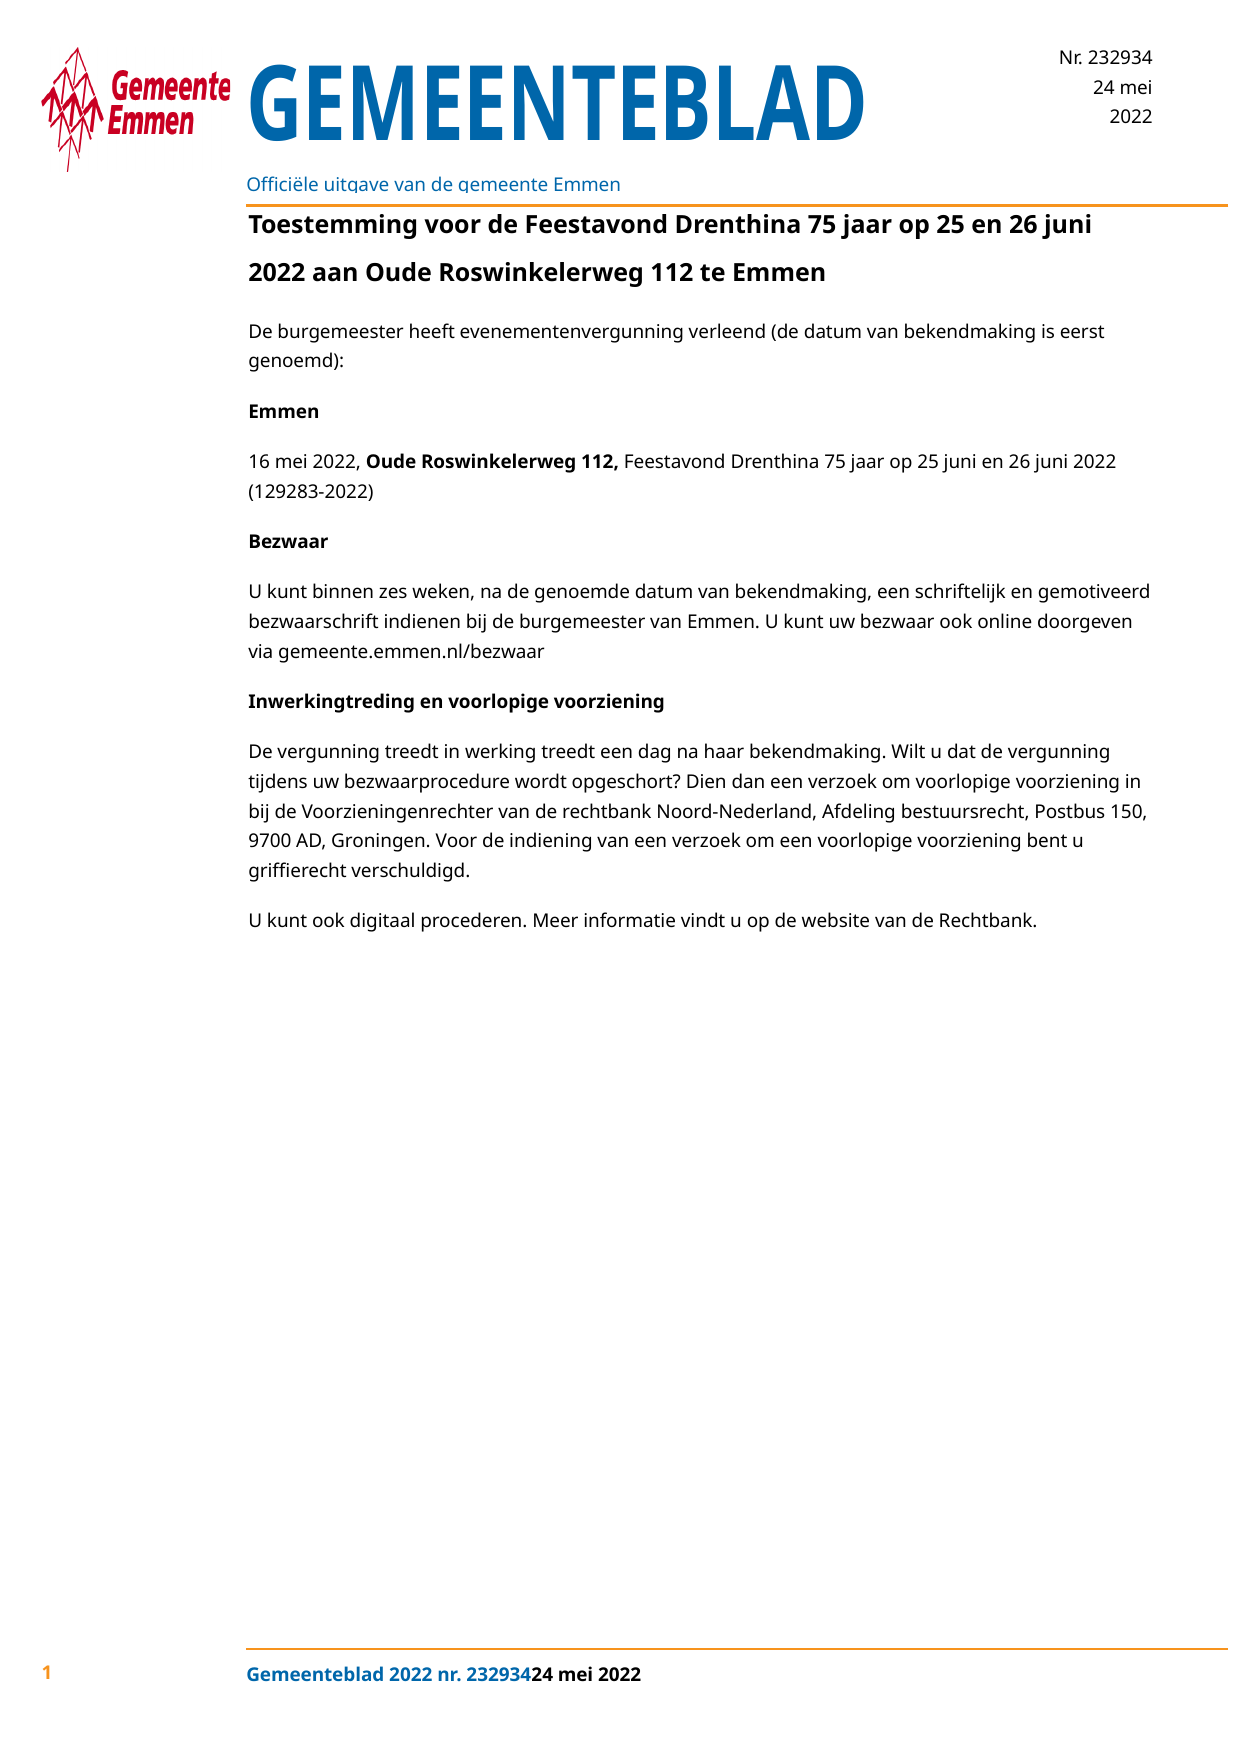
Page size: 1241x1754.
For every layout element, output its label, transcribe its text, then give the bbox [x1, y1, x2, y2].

text Bezwaar [248, 528, 1152, 554]
text Emmen [248, 398, 1152, 424]
text U kunt binnen zes weken, na de genoemde datum van bekendmaking, een schriftelijk en gemotiveerd bezwaarschrift indienen bij de burgemeester van Emmen. U kunt uw bezwaar ook online doorgeven via gemeente.emmen.nl/bezwaar [248, 579, 1152, 664]
text De vergunning treedt in werking treedt een dag na haar bekendmaking. Wilt u dat de vergunning tijdens uw bezwaarprocedure wordt opgeschort? Dien dan een verzoek om voorlopige voorziening in bij de Voorzieningenrechter van de rechtbank Noord-Nederland, Afdeling bestuursrecht, Postbus 150, 9700 AD, Groningen. Voor de indiening van een verzoek om een voorlopige voorziening bent u griffierecht verschuldigd. [248, 739, 1152, 883]
text U kunt ook digitaal procederen. Meer informatie vindt u op de website van de Rechtbank. [248, 907, 1152, 933]
text Toestemming voor de Feestavond Drenthina 75 jaar op 25 en 26 juni 2022 aan Oude Roswinkelerweg 112 te Emmen [248, 207, 1152, 288]
text Inwerkingtreding en voorlopige voorziening [248, 688, 1152, 714]
text 16 mei 2022, Oude Roswinkelerweg 112, Feestavond Drenthina 75 jaar op 25 juni en 26 juni 2022 (129283-2022) [248, 448, 1152, 504]
text De burgemeester heeft evenementenvergunning verleend (de datum van bekendmaking is eerst genoemd): [248, 318, 1152, 373]
picture [41, 47, 231, 172]
